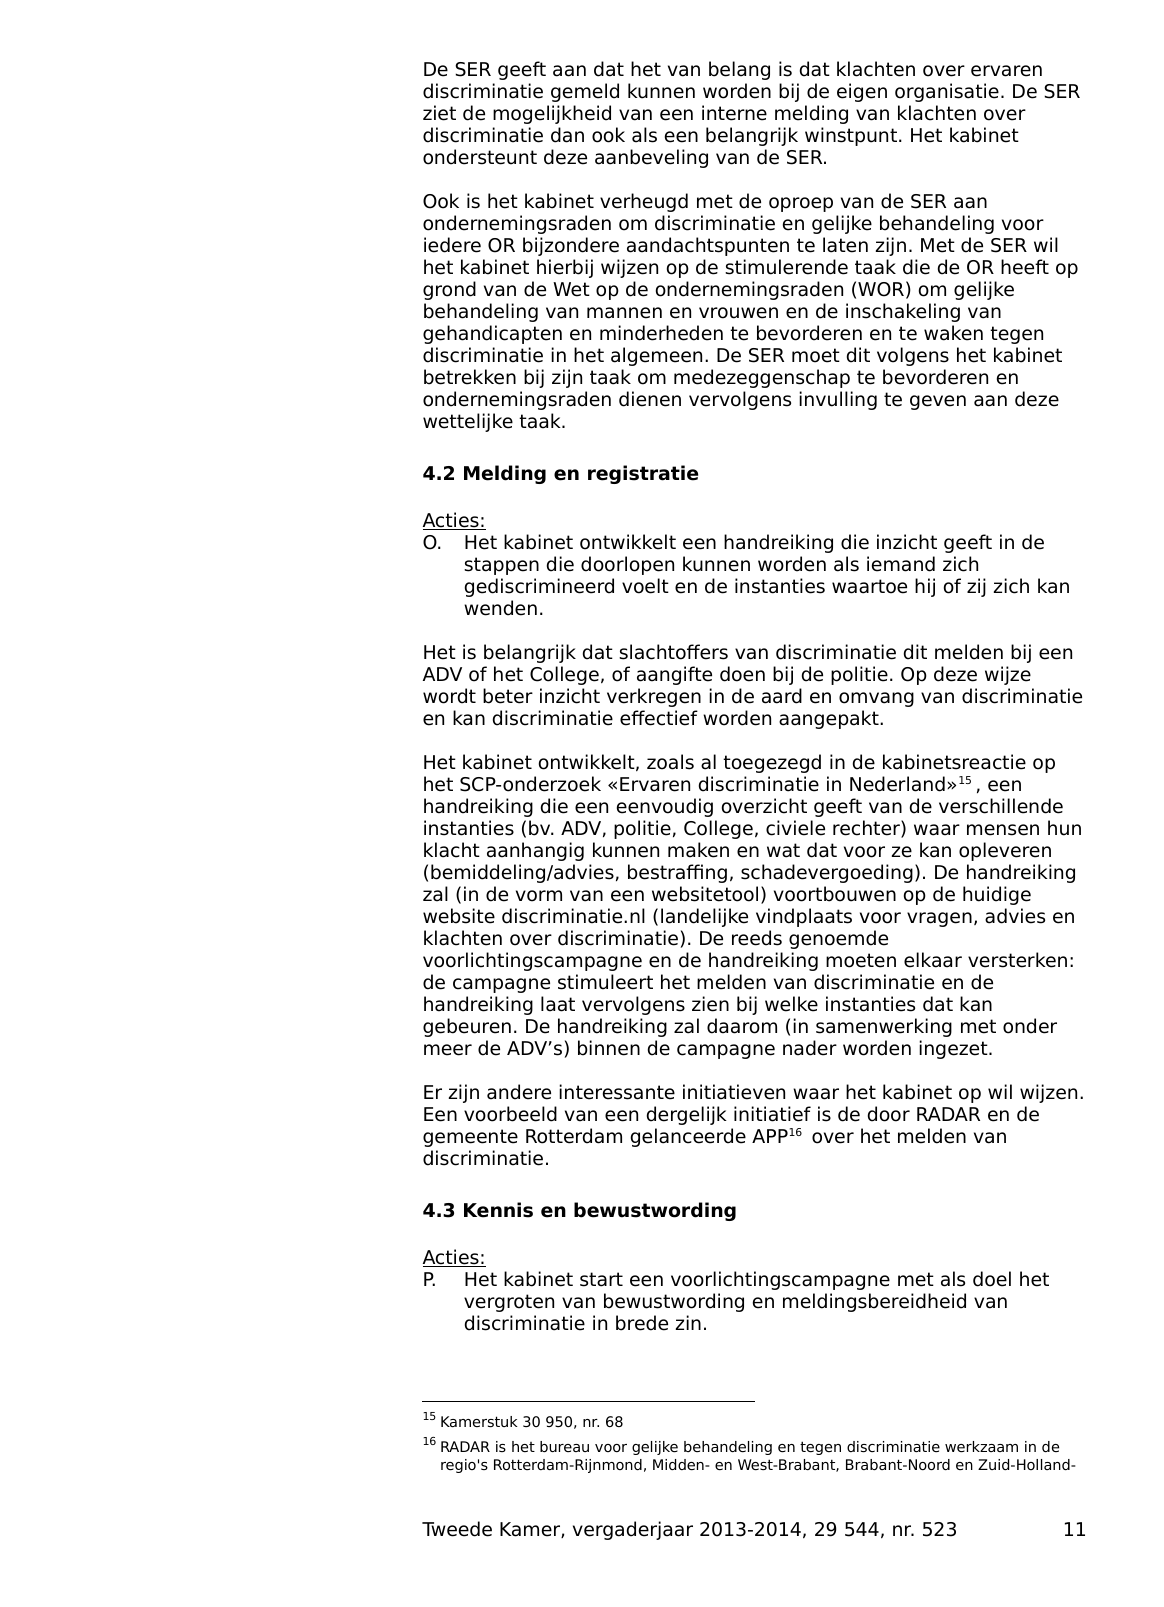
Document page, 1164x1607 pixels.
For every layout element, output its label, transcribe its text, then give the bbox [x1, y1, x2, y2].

text O. Het kabinet ontwikkelt een handreiking die inzicht geeft in de stappen die doorlopen kunnen worden als iemand zich gediscrimineerd voelt en de instanties waartoe hij of zij zich kan wenden. [422, 532, 1087, 620]
subtitle 4.3 Kennis en bewustwording [422, 1200, 1087, 1222]
text Kamerstuk 30 950, nr. 68 [422, 1410, 1087, 1432]
text Het kabinet ontwikkelt, zoals al toegezegd in de kabinetsreactie op het SCP-onderzoek «Ervaren discriminatie in Nederland», een handreiking die een eenvoudig overzicht geeft van de verschillende instanties (bv. ADV, politie, College, civiele rechter) waar mensen hun klacht aanhangig kunnen maken en wat dat voor ze kan opleveren (bemiddeling/advies, bestraffing, schadevergoeding). De handreiking zal (in de vorm van een websitetool) voortbouwen op de huidige website discriminatie.nl (landelijke vindplaats voor vragen, advies en klachten over discriminatie). De reeds genoemde voorlichtingscampagne en de handreiking moeten elkaar versterken: de campagne stimuleert het melden van discriminatie en de handreiking laat vervolgens zien bij welke instanties dat kan gebeuren. De handreiking zal daarom (in samenwerking met onder meer de ADV’s) binnen de campagne nader worden ingezet. [422, 752, 1087, 1060]
text P. Het kabinet start een voorlichtingscampagne met als doel het vergroten van bewustwording en meldingsbereidheid van discriminatie in brede zin. [422, 1269, 1087, 1335]
text De SER geeft aan dat het van belang is dat klachten over ervaren discriminatie gemeld kunnen worden bij de eigen organisatie. De SER ziet de mogelijkheid van een interne melding van klachten over discriminatie dan ook als een belangrijk winstpunt. Het kabinet ondersteunt deze aanbeveling van de SER. [422, 59, 1087, 169]
text Ook is het kabinet verheugd met de oproep van de SER aan ondernemingsraden om discriminatie en gelijke behandeling voor iedere OR bijzondere aandachtspunten te laten zijn. Met de SER wil het kabinet hierbij wijzen op de stimulerende taak die de OR heeft op grond van de Wet op de ondernemingsraden (WOR) om gelijke behandeling van mannen en vrouwen en de inschakeling van gehandicapten en minderheden te bevorderen en te waken tegen discriminatie in het algemeen. De SER moet dit volgens het kabinet betrekken bij zijn taak om medezeggenschap te bevorderen en ondernemingsraden dienen vervolgens invulling te geven aan deze wettelijke taak. [422, 191, 1087, 433]
text Er zijn andere interessante initiatieven waar het kabinet op wil wijzen. Een voorbeeld van een dergelijk initiatief is de door RADAR en de gemeente Rotterdam gelanceerde APP over het melden van discriminatie. [422, 1082, 1087, 1170]
subtitle Acties: [422, 510, 1087, 532]
text RADAR is het bureau voor gelijke behandeling en tegen discriminatie werkzaam in de regio's Rotterdam-Rijnmond, Midden- en West-Brabant, Brabant-Noord en Zuid-Holland- [422, 1435, 1087, 1474]
subtitle 4.2 Melding en registratie [422, 463, 1087, 485]
text Het is belangrijk dat slachtoffers van discriminatie dit melden bij een ADV of het College, of aangifte doen bij de politie. Op deze wijze wordt beter inzicht verkregen in de aard en omvang van discriminatie en kan discriminatie effectief worden aangepakt. [422, 642, 1087, 730]
subtitle Acties: [422, 1247, 1087, 1269]
